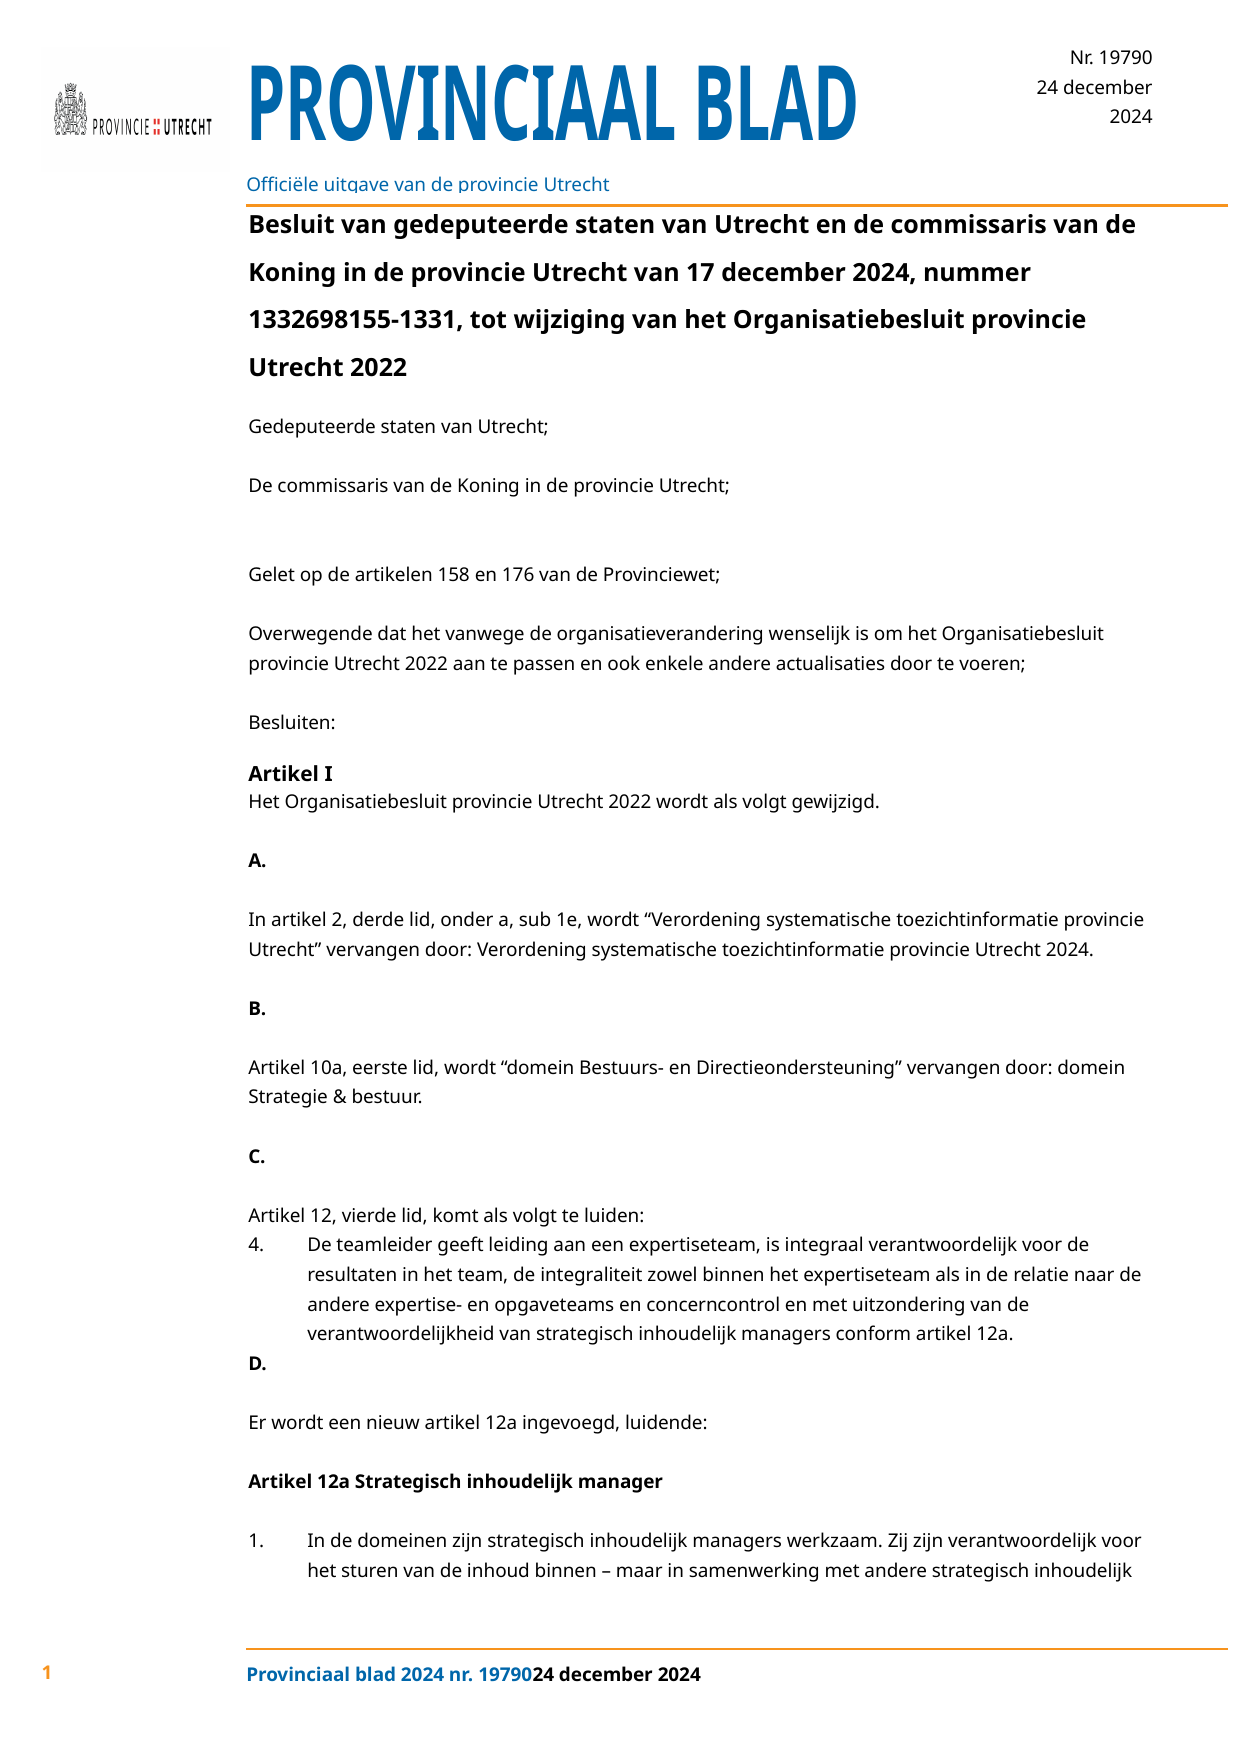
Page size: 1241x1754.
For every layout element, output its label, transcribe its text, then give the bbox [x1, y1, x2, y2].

text Artikel 10a, eerste lid, wordt “domein Bestuurs- en Directieondersteuning” vervangen door: domein [248, 1054, 1152, 1080]
text Besluit van gedeputeerde staten van Utrecht en de commissaris van de Koning in de provincie Utrecht van 17 december 2024, nummer 1332698155-1331, tot wijziging van het Organisatiebesluit provincie Utrecht 2022 [248, 207, 1152, 384]
text In artikel 2, derde lid, onder a, sub 1e, wordt “Verordening systematische toezichtinformatie provincie Utrecht” vervangen door: Verordening systematische toezichtinformatie provincie Utrecht 2024. [248, 906, 1152, 961]
text C. [248, 1143, 1152, 1168]
picture [41, 47, 231, 172]
text Artikel 12, vierde lid, komt als volgt te luiden: [248, 1202, 1152, 1228]
text Het Organisatiebesluit provincie Utrecht 2022 wordt als volgt gewijzigd. [248, 788, 1152, 813]
list De teamleider geeft leiding aan een expertiseteam, is integraal verantwoordelijk voor de resultaten in het team, de integraliteit zowel binnen het expertiseteam als in de relatie naar de andere expertise- en opgaveteams en concerncontrol en met uitzondering van de verantwoordelijkheid van strategisch inhoudelijk managers conform artikel 12a. [248, 1232, 1152, 1346]
text Gedeputeerde staten van Utrecht; [248, 413, 1152, 439]
text Er wordt een nieuw artikel 12a ingevoegd, luidende: [248, 1409, 1152, 1435]
text Artikel 12a Strategisch inhoudelijk manager [248, 1468, 1152, 1494]
text B. [248, 995, 1152, 1021]
text D. [248, 1350, 1152, 1376]
text A. [248, 847, 1152, 873]
text Gelet op de artikelen 158 en 176 van de Provinciewet; [248, 561, 1152, 587]
text Overwegende dat het vanwege de organisatieverandering wenselijk is om het Organisatiebesluit provincie Utrecht 2022 aan te passen en ook enkele andere actualisaties door te voeren; [248, 620, 1152, 676]
text Strategie & bestuur. [248, 1084, 1152, 1109]
text De commissaris van de Koning in de provincie Utrecht; [248, 472, 1152, 498]
list In de domeinen zijn strategisch inhoudelijk managers werkzaam. Zij zijn verantwoordelijk voor het sturen van de inhoud binnen – maar in samenwerking met andere strategisch inhoudelijk [248, 1527, 1152, 1583]
text Besluiten: [248, 709, 1152, 735]
text Artikel I [248, 759, 1152, 788]
